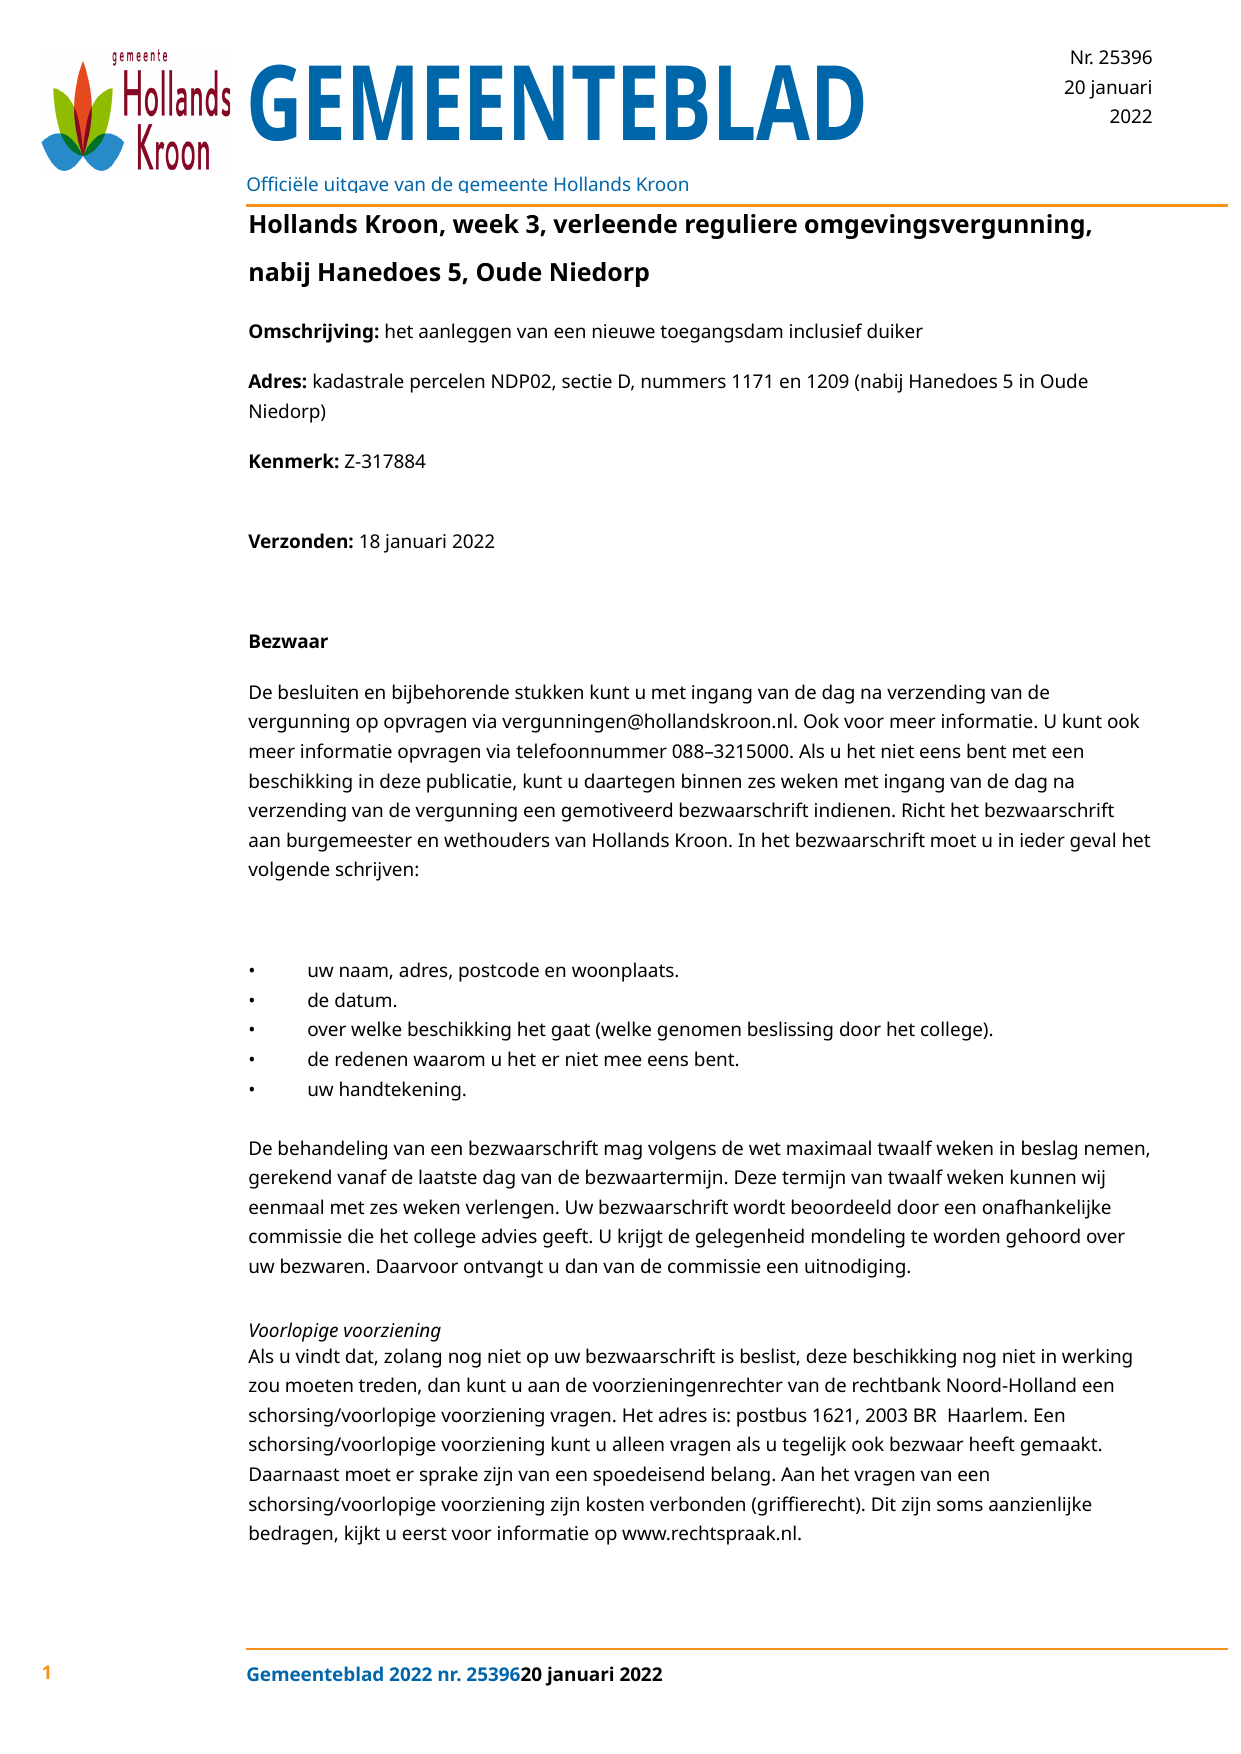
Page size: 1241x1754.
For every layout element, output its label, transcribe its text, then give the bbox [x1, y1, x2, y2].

table_header [700, 499, 1152, 524]
list de datum. [248, 987, 1152, 1013]
table_header [248, 499, 700, 524]
text Verzonden: 18 januari 2022 [248, 528, 1152, 553]
picture [41, 47, 231, 172]
text Voorlopige voorziening [248, 1317, 1152, 1343]
text Bezwaar [248, 629, 1152, 654]
list uw naam, adres, postcode en woonplaats. [248, 957, 1152, 983]
list over welke beschikking het gaat (welke genomen beslissing door het college). [248, 1017, 1152, 1042]
text Omschrijving: het aanleggen van een nieuwe toegangsd­am inclusief duiker [248, 318, 1152, 344]
list uw handtekening. [248, 1076, 1152, 1101]
text Hollands Kroon, week 3, verleende reguliere omgevingsvergunning, nabij Hanedoes 5, Oude Niedorp [248, 207, 1152, 288]
text Kenmerk: Z-317884 [248, 448, 1152, 474]
text Als u vindt dat, zolang nog niet op uw bezwaarschrift is beslist, deze beschikking nog niet in werking zou moeten treden, dan kunt u aan de voorzieningenrechter van de rechtbank Noord-Holland een schorsing/voorlopige voorziening vragen. Het adres is: postbus 1621, 2003 BR Haarlem. Een schorsing/voorlopige voorziening kunt u alleen vragen als u tegelijk ook bezwaar heeft gemaakt. Daarnaast moet er sprake zijn van een spoedeisend belang. Aan het vragen van een schorsing/voorlopige voorziening zijn kosten verbonden (griffierecht). Dit zijn soms aanzienlijke bedragen, kijkt u eerst voor informatie op www.rechtspraak.nl. [248, 1343, 1152, 1546]
text De behandeling van een bezwaarschrift mag volgens de wet maximaal twaalf weken in beslag nemen, gerekend vanaf de laatste dag van de bezwaartermijn. Deze termijn van twaalf weken kunnen wij eenmaal met zes weken verlengen. Uw bezwaarschrift wordt beoordeeld door een onafhankelijke commissie die het college advies geeft. U krijgt de gelegenheid mondeling te worden gehoord over uw bezwaren. Daarvoor ontvangt u dan van de commissie een uitnodiging. [248, 1135, 1152, 1279]
text Adres: kadastrale percelen NDP02, sectie D, nummers 1171 en 1209 (nabij Hanedoes 5 in Oude Niedorp) [248, 368, 1152, 424]
list de redenen waarom u het er niet mee eens bent. [248, 1046, 1152, 1072]
text De besluiten en bijbehorende stukken kunt u met ingang van de dag na verzending van de vergunning op opvragen via vergunningen@hollandskroon.nl. Ook voor meer informatie. U kunt ook meer informatie opvragen via telefoonnummer 088–3215000. Als u het niet eens bent met een beschikking in deze publicatie, kunt u daartegen binnen zes weken met ingang van de dag na verzending van de vergunning een gemotiveerd bezwaarschrift indienen. Richt het bezwaarschrift aan burgemeester en wethouders van Hollands Kroon. In het bezwaarschrift moet u in ieder geval het volgende schrijven: [248, 679, 1152, 882]
